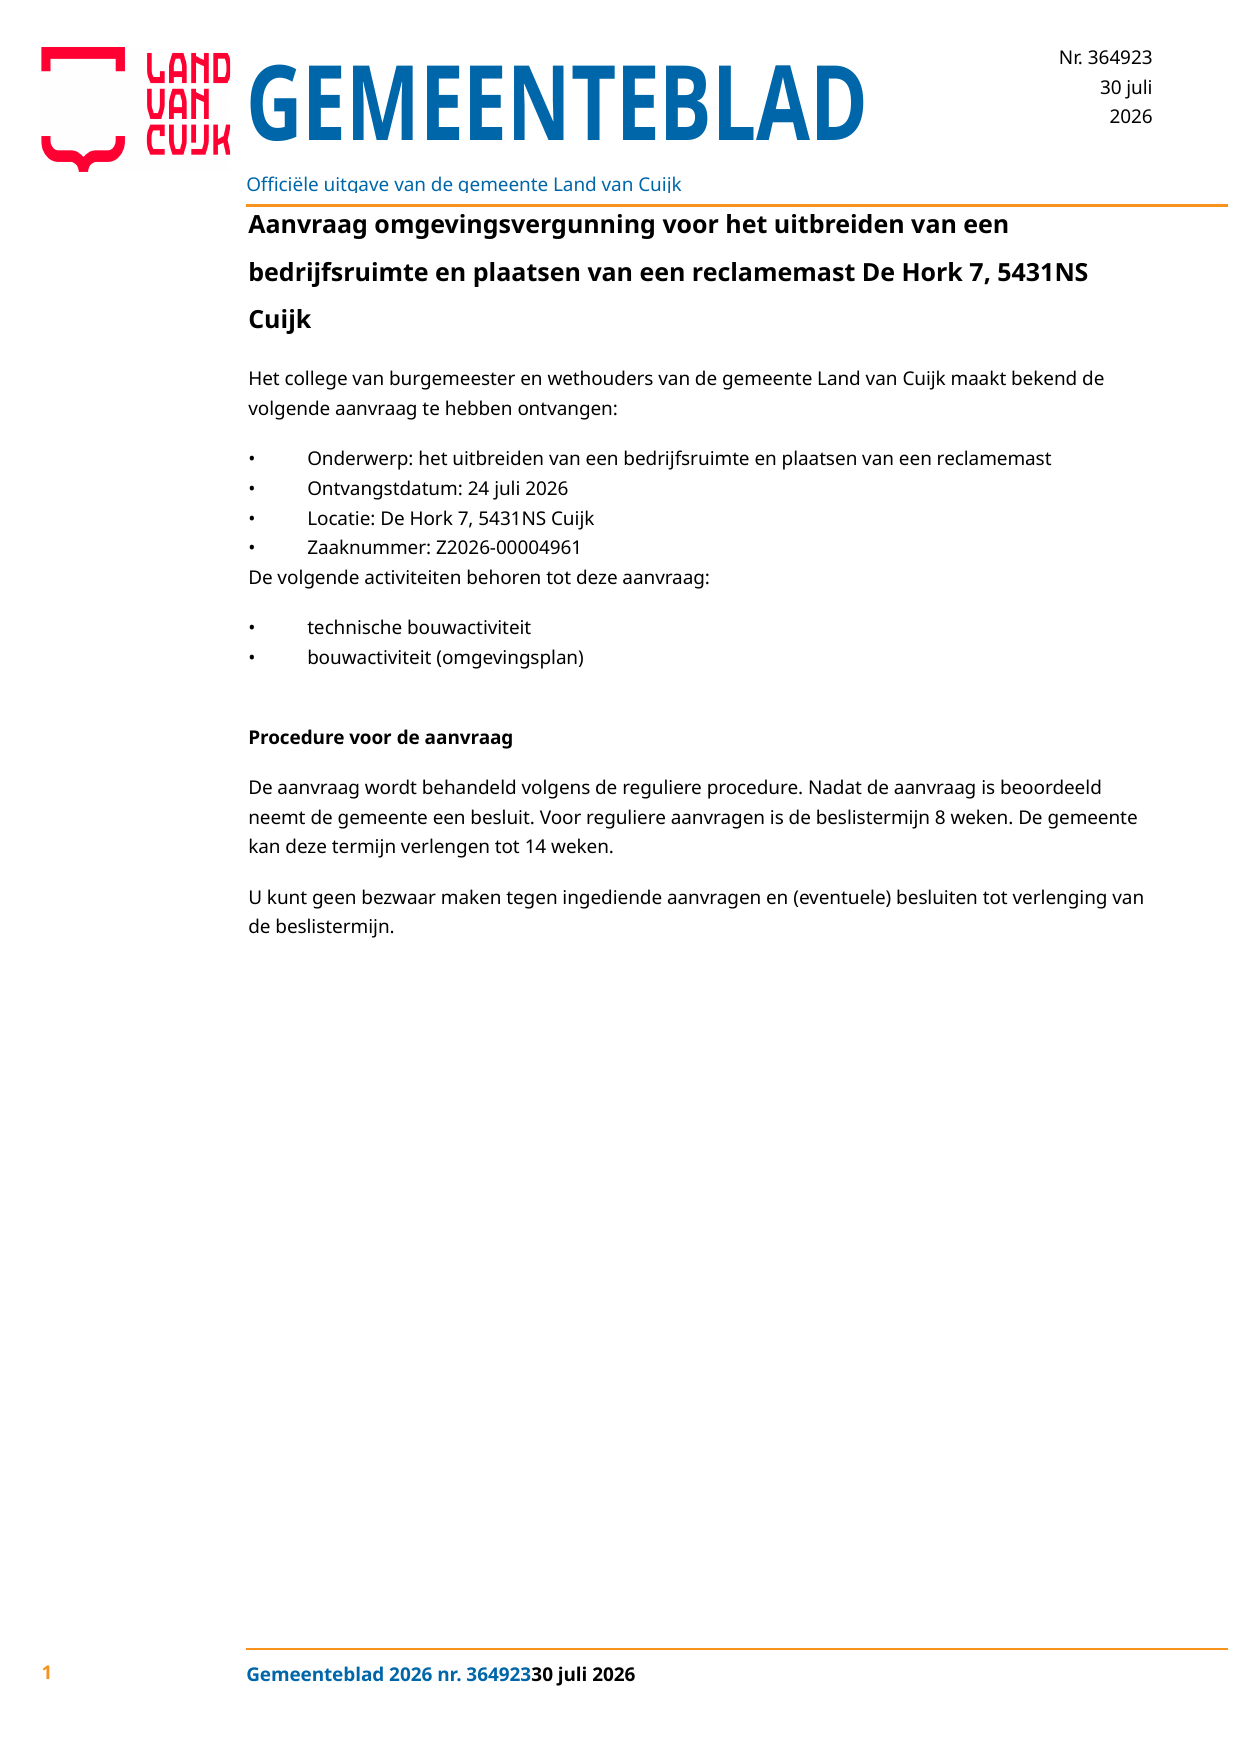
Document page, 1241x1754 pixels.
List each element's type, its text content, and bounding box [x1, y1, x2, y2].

picture [41, 47, 231, 172]
text U kunt geen bezwaar maken tegen ingediende aanvragen en (eventuele) besluiten tot verlenging van de beslistermijn. [248, 884, 1152, 939]
list technische bouwactiviteit [248, 614, 1152, 640]
list Onderwerp: het uitbreiden van een bedrijfsruimte en plaatsen van een reclamemast [248, 446, 1152, 471]
text Aanvraag omgevingsvergunning voor het uitbreiden van een bedrijfsruimte en plaatsen van een reclamemast De Hork 7, 5431NS Cuijk [248, 207, 1152, 336]
text Procedure voor de aanvraag [248, 724, 1152, 749]
list Ontvangstdatum: 24 juli 2026 [248, 475, 1152, 501]
text De volgende activiteiten behoren tot deze aanvraag: [248, 564, 1152, 589]
list bouwactiviteit (omgevingsplan) [248, 644, 1152, 669]
list Locatie: De Hork 7, 5431NS Cuijk [248, 505, 1152, 530]
list Zaaknummer: Z2026-00004961 [248, 534, 1152, 560]
text De aanvraag wordt behandeld volgens de reguliere procedure. Nadat de aanvraag is beoordeeld neemt de gemeente een besluit. Voor reguliere aanvragen is de beslistermijn 8 weken. De gemeente kan deze termijn verlengen tot 14 weken. [248, 774, 1152, 859]
text Het college van burgemeester en wethouders van de gemeente Land van Cuijk maakt bekend de volgende aanvraag te hebben ontvangen: [248, 366, 1152, 421]
